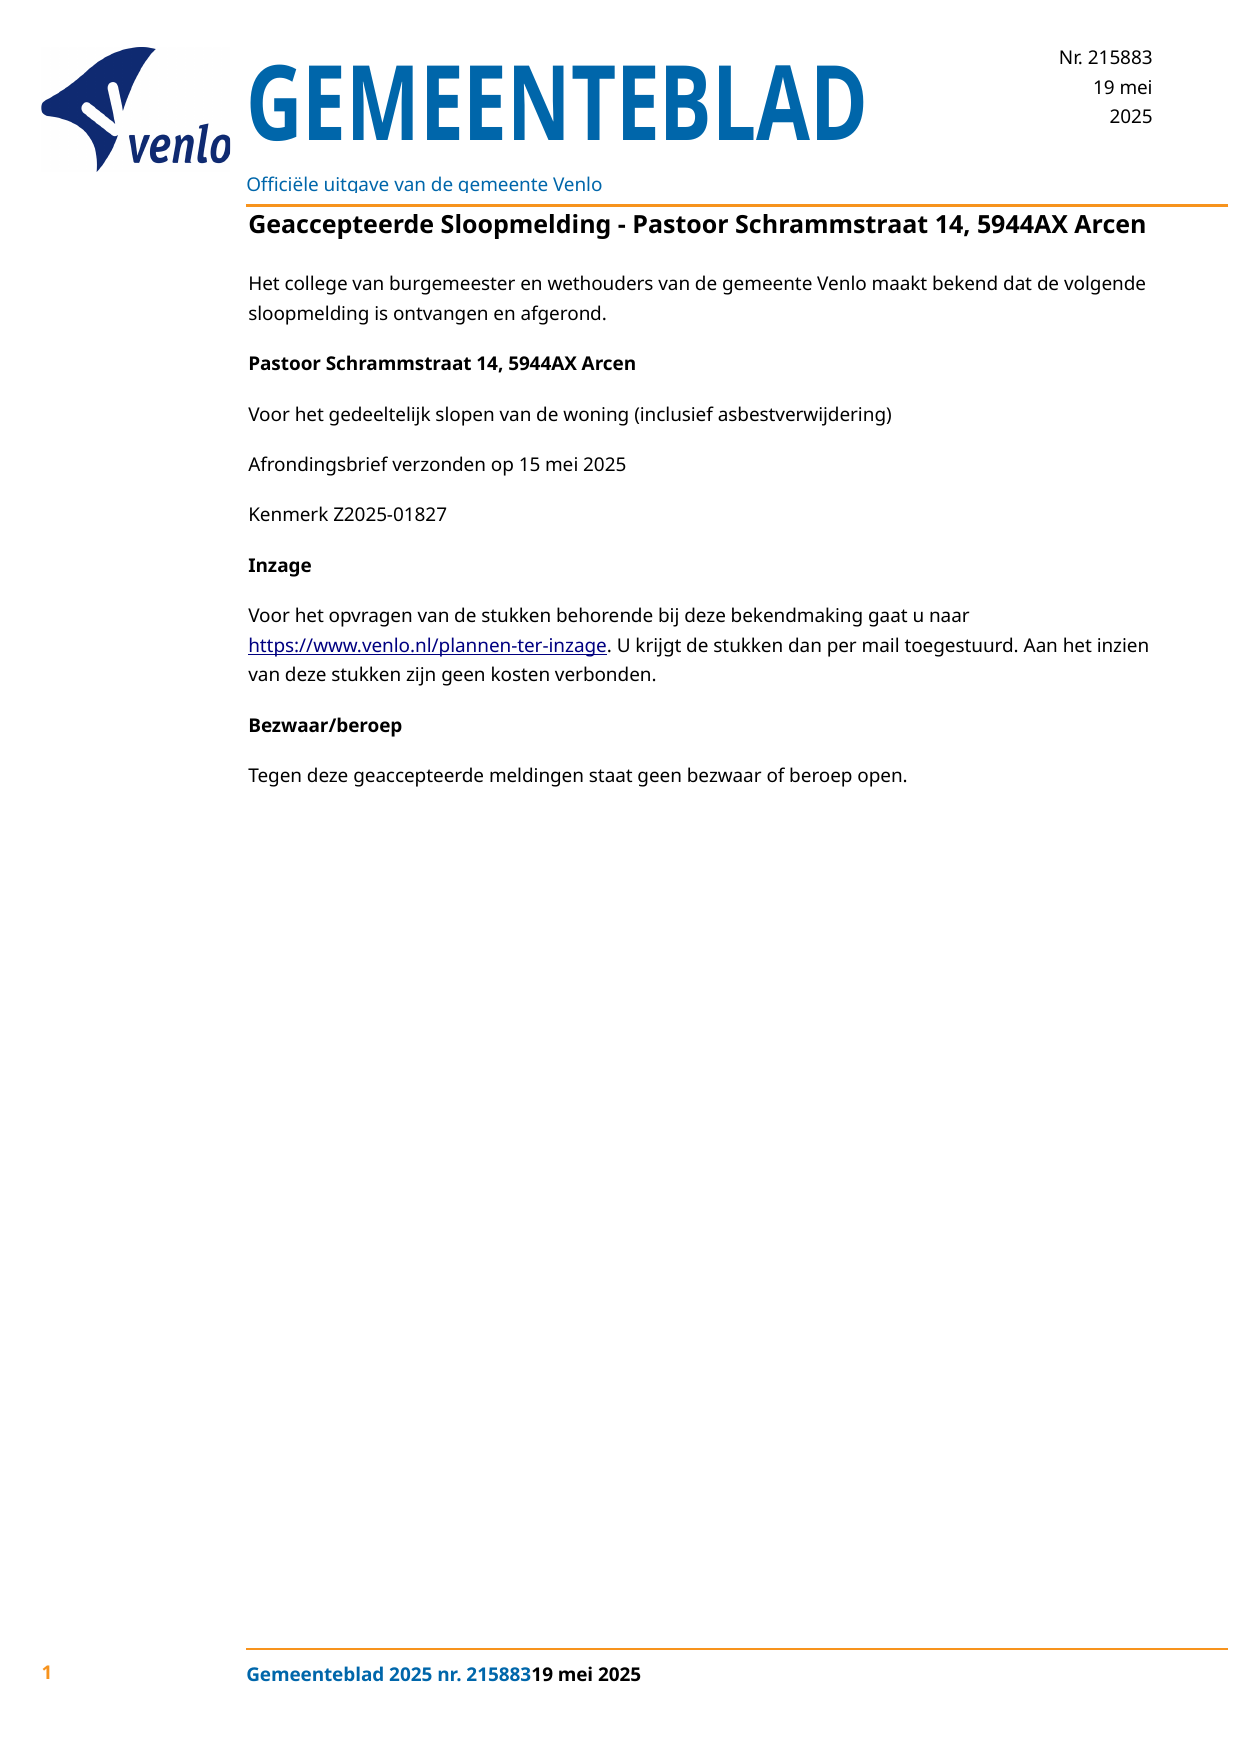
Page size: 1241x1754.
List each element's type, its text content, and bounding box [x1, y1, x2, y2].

text Tegen deze geaccepteerde meldingen staat geen bezwaar of beroep open. [248, 762, 1152, 788]
text Pastoor Schrammstraat 14, 5944AX Arcen [248, 350, 1152, 376]
text Voor het gedeeltelijk slopen van de woning (inclusief asbestverwijdering) [248, 401, 1152, 426]
text Geaccepteerde Sloopmelding - Pastoor Schrammstraat 14, 5944AX Arcen [248, 207, 1152, 241]
text Bezwaar/beroep [248, 712, 1152, 738]
picture [41, 47, 231, 172]
text Voor het opvragen van de stukken behorende bij deze bekendmaking gaat u naar https://www.venlo.nl/plannen-ter-inzage. U krijgt de stukken dan per mail toegestuurd. Aan het inzien van deze stukken zijn geen kosten verbonden. [248, 602, 1152, 687]
text Kenmerk Z2025-01827 [248, 502, 1152, 527]
text Afrondingsbrief verzonden op 15 mei 2025 [248, 451, 1152, 477]
text Het college van burgemeester en wethouders van de gemeente Venlo maakt bekend dat de volgende sloopmelding is ontvangen en afgerond. [248, 270, 1152, 326]
text Inzage [248, 552, 1152, 578]
